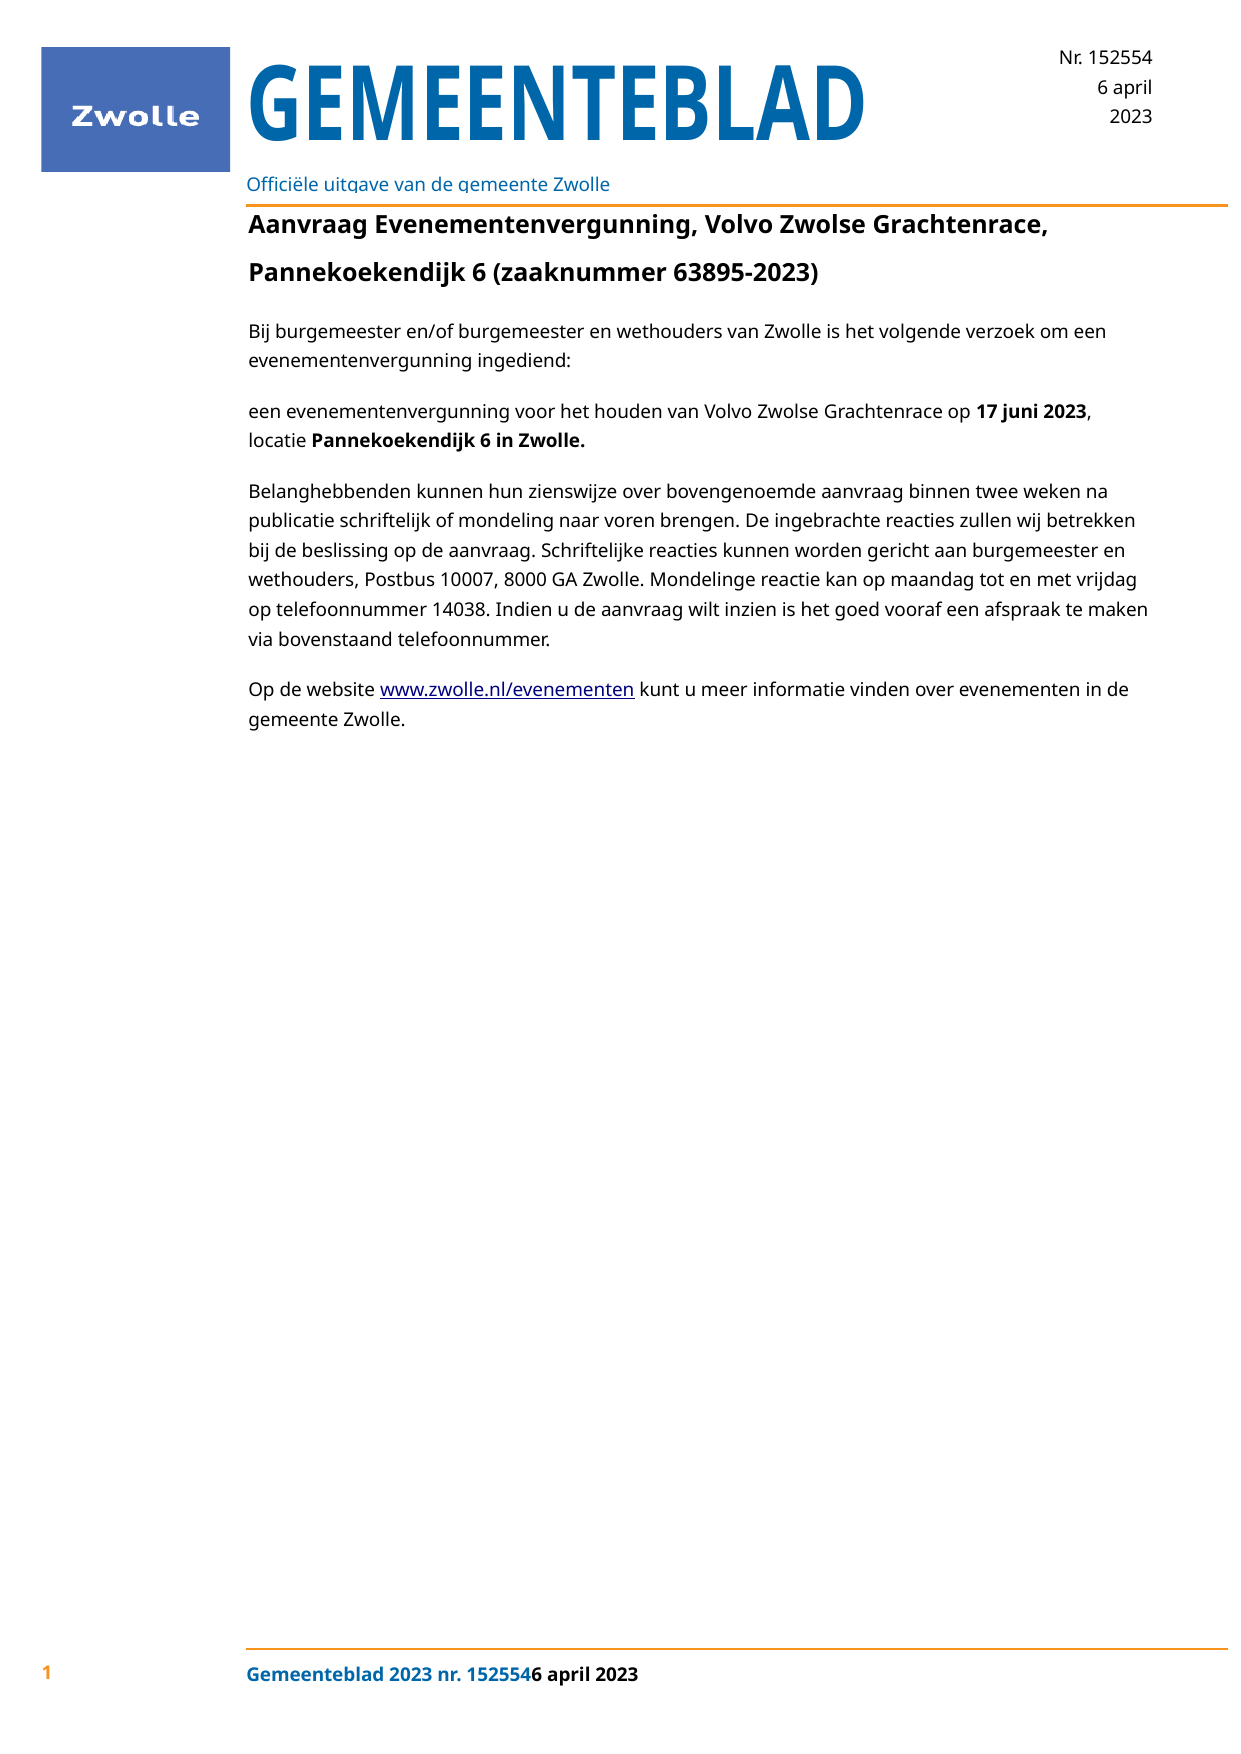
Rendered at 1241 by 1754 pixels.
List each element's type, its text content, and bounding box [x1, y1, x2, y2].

picture [41, 47, 231, 172]
text Bij burgemeester en/of burgemeester en wethouders van Zwolle is het volgende verzoek om een evenementenvergunning ingediend: [248, 318, 1152, 373]
text Op de website www.zwolle.nl/evenementen kunt u meer informatie vinden over evenementen in de gemeente Zwolle. [248, 676, 1152, 732]
text een evenementenvergunning voor het houden van Volvo Zwolse Grachtenrace op 17 juni 2023, locatie Pannekoekendijk 6 in Zwolle. [248, 398, 1152, 453]
text Belanghebbenden kunnen hun zienswijze over bovengenoemde aanvraag binnen twee weken na publicatie schriftelijk of mondeling naar voren brengen. De ingebrachte reacties zullen wij betrekken bij de beslissing op de aanvraag. Schriftelijke reacties kunnen worden gericht aan burgemeester en wethouders, Postbus 10007, 8000 GA Zwolle. Mondelinge reactie kan op maandag tot en met vrijdag op telefoonnummer 14038. Indien u de aanvraag wilt inzien is het goed vooraf een afspraak te maken via bovenstaand telefoonnummer. [248, 478, 1152, 652]
text Aanvraag Evenementenvergunning, Volvo Zwolse Grachtenrace, Pannekoekendijk 6 (zaaknummer 63895-2023) [248, 207, 1152, 288]
